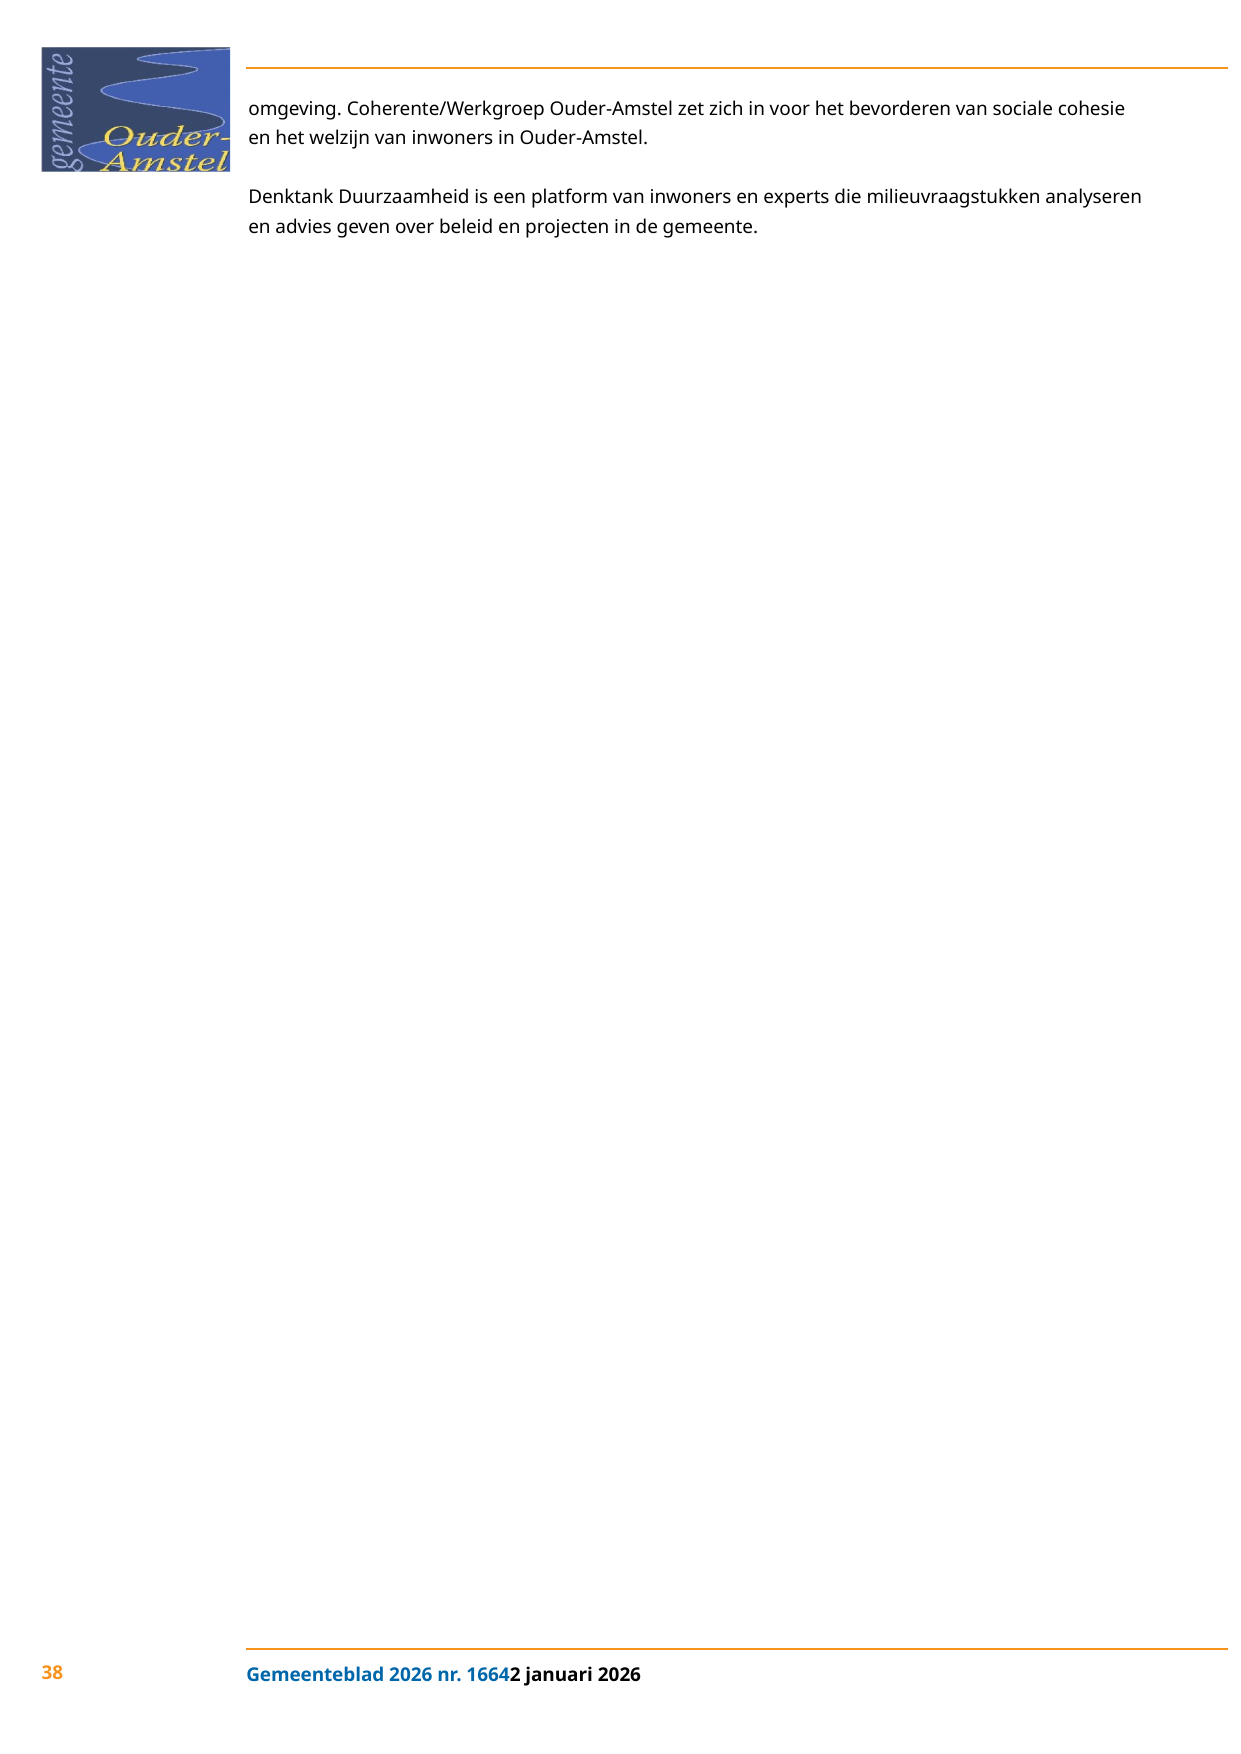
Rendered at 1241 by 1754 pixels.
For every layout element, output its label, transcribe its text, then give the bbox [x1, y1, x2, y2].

text omgeving. Coherente/Werkgroep Ouder-Amstel zet zich in voor het bevorderen van sociale cohesie en het welzijn van inwoners in Ouder-Amstel. [248, 95, 1152, 150]
text Denktank Duurzaamheid is een platform van inwoners en experts die milieuvraagstukken analyseren en advies geven over beleid en projecten in de gemeente. [248, 183, 1152, 239]
picture [41, 47, 231, 172]
